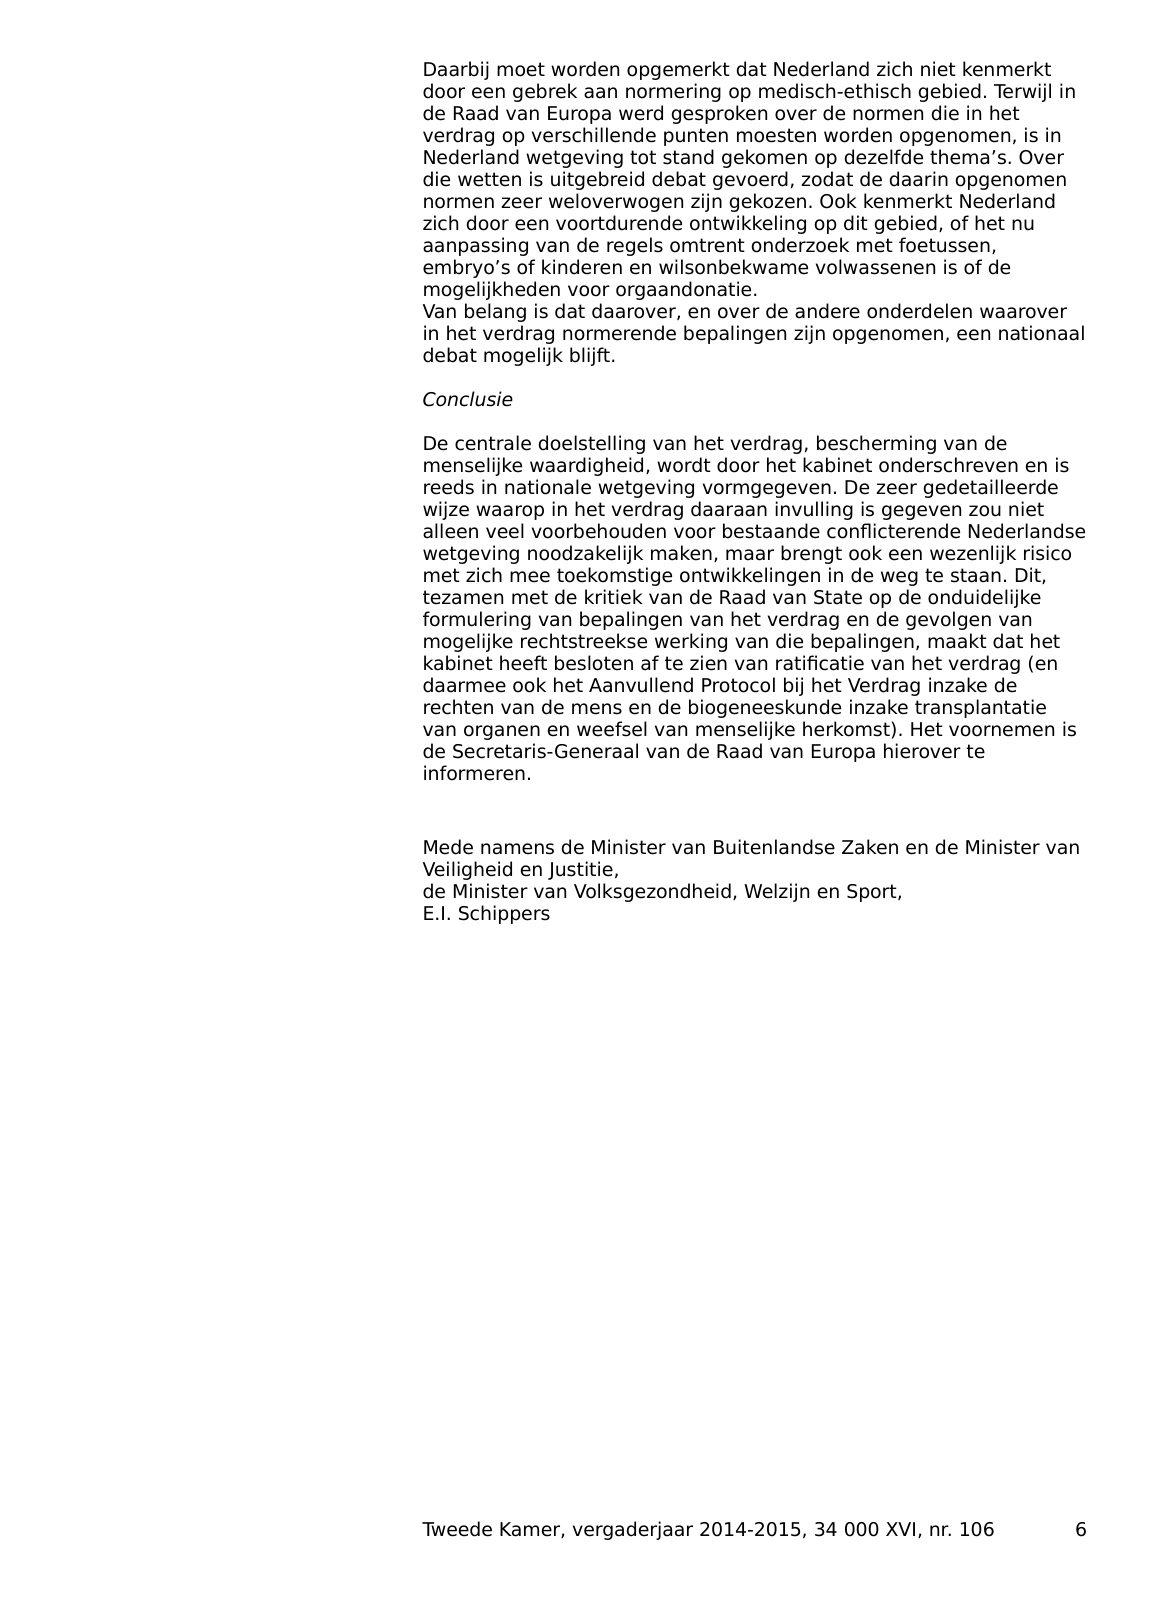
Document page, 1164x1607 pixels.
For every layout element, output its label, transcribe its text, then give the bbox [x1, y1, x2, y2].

text Mede namens de Minister van Buitenlandse Zaken en de Minister van Veiligheid en Justitie, de Minister van Volksgezondheid, Welzijn en Sport, E.I. Schippers [422, 815, 1087, 925]
text Daarbij moet worden opgemerkt dat Nederland zich niet kenmerkt door een gebrek aan normering op medisch-ethisch gebied. Terwijl in de Raad van Europa werd gesproken over de normen die in het verdrag op verschillende punten moesten worden opgenomen, is in Nederland wetgeving tot stand gekomen op dezelfde thema’s. Over die wetten is uitgebreid debat gevoerd, zodat de daarin opgenomen normen zeer weloverwogen zijn gekozen. Ook kenmerkt Nederland zich door een voortdurende ontwikkeling op dit gebied, of het nu aanpassing van de regels omtrent onderzoek met foetussen, embryo’s of kinderen en wilsonbekwame volwassenen is of de mogelijkheden voor orgaandonatie. [422, 59, 1087, 301]
subtitle Conclusie [422, 389, 1087, 411]
text De centrale doelstelling van het verdrag, bescherming van de menselijke waardigheid, wordt door het kabinet onderschreven en is reeds in nationale wetgeving vormgegeven. De zeer gedetailleerde wijze waarop in het verdrag daaraan invulling is gegeven zou niet alleen veel voorbehouden voor bestaande conflicterende Nederlandse wetgeving noodzakelijk maken, maar brengt ook een wezenlijk risico met zich mee toekomstige ontwikkelingen in de weg te staan. Dit, tezamen met de kritiek van de Raad van State op de onduidelijke formulering van bepalingen van het verdrag en de gevolgen van mogelijke rechtstreekse werking van die bepalingen, maakt dat het kabinet heeft besloten af te zien van ratificatie van het verdrag (en daarmee ook het Aanvullend Protocol bij het Verdrag inzake de rechten van de mens en de biogeneeskunde inzake transplantatie van organen en weefsel van menselijke herkomst). Het voornemen is de Secretaris-Generaal van de Raad van Europa hierover te informeren. [422, 433, 1087, 785]
text Van belang is dat daarover, en over de andere onderdelen waarover in het verdrag normerende bepalingen zijn opgenomen, een nationaal debat mogelijk blijft. [422, 301, 1087, 367]
